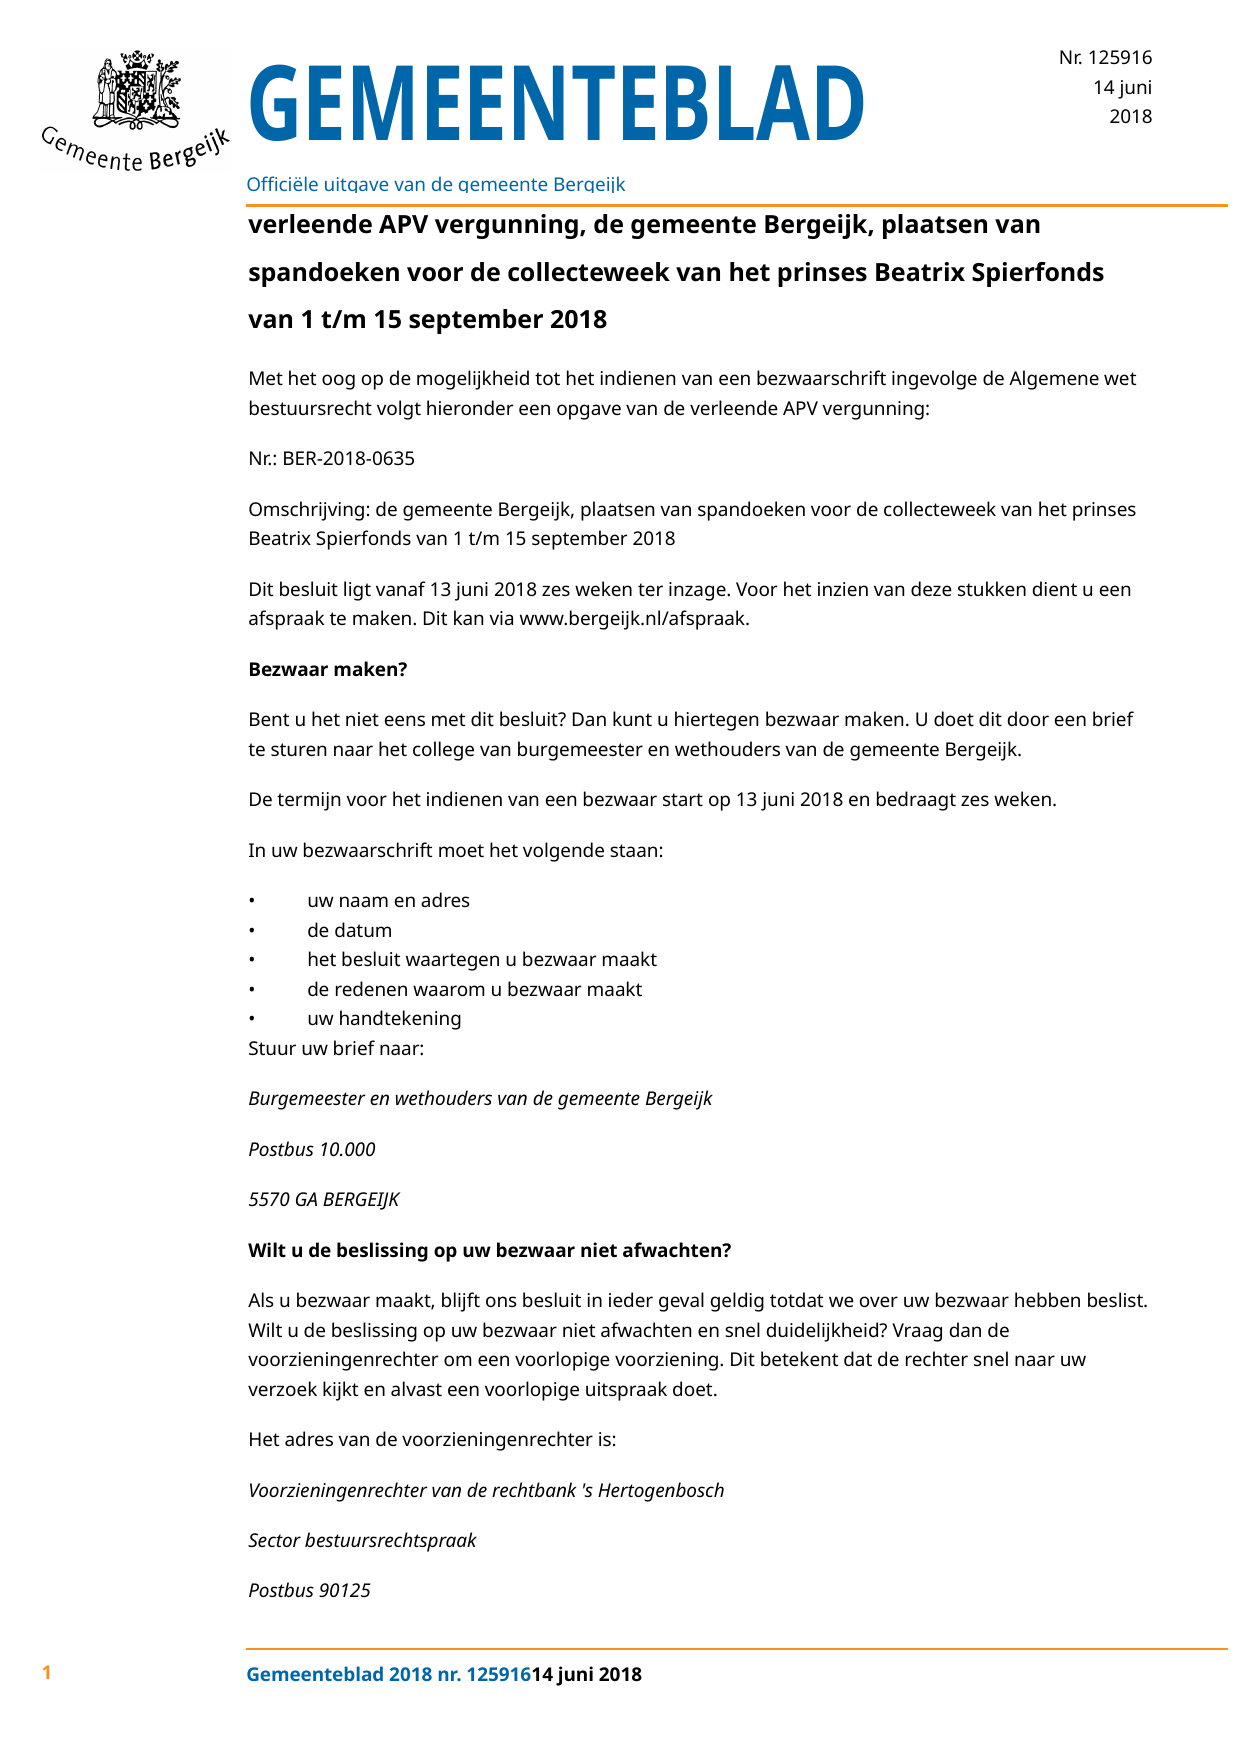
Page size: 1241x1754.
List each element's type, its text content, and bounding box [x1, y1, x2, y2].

picture [41, 47, 231, 172]
list uw naam en adres [248, 887, 1152, 913]
text Bent u het niet eens met dit besluit? Dan kunt u hiertegen bezwaar maken. U doet dit door een brief te sturen naar het college van burgemeester en wethouders van de gemeente Bergeijk. [248, 706, 1152, 762]
list de datum [248, 917, 1152, 942]
list het besluit waartegen u bezwaar maakt [248, 946, 1152, 972]
list de redenen waarom u bezwaar maakt [248, 976, 1152, 1002]
text Als u bezwaar maakt, blijft ons besluit in ieder geval geldig totdat we over uw bezwaar hebben beslist. Wilt u de beslissing op uw bezwaar niet afwachten en snel duidelijkheid? Vraag dan de voorzieningenrechter om een voorlopige voorziening. Dit betekent dat de rechter snel naar uw verzoek kijkt en alvast een voorlopige uitspraak doet. [248, 1287, 1152, 1402]
text Burgemeester en wethouders van de gemeente Bergeijk [248, 1086, 1152, 1111]
text Bezwaar maken? [248, 656, 1152, 682]
text De termijn voor het indienen van een bezwaar start op 13 juni 2018 en bedraagt zes weken. [248, 786, 1152, 812]
text In uw bezwaarschrift moet het volgende staan: [248, 837, 1152, 862]
text Omschrijving: de gemeente Bergeijk, plaatsen van spandoeken voor de collecteweek van het prinses Beatrix Spierfonds van 1 t/m 15 september 2018 [248, 496, 1152, 551]
text Met het oog op de mogelijkheid tot het indienen van een bezwaarschrift ingevolge de Algemene wet bestuursrecht volgt hieronder een opgave van de verleende APV vergunning: [248, 366, 1152, 421]
text Nr.: BER-2018-0635 [248, 446, 1152, 471]
text 5570 GA BERGEIJK [248, 1186, 1152, 1212]
text Dit besluit ligt vanaf 13 juni 2018 zes weken ter inzage. Voor het inzien van deze stukken dient u een afspraak te maken. Dit kan via www.bergeijk.nl/afspraak. [248, 576, 1152, 631]
text Postbus 10.000 [248, 1136, 1152, 1162]
list uw handtekening [248, 1006, 1152, 1031]
text Postbus 90125 [248, 1578, 1152, 1603]
text verleende APV vergunning, de gemeente Bergeijk, plaatsen van spandoeken voor de collecteweek van het prinses Beatrix Spierfonds van 1 t/m 15 september 2018 [248, 207, 1152, 336]
text Sector bestuursrechtspraak [248, 1527, 1152, 1553]
text Wilt u de beslissing op uw bezwaar niet afwachten? [248, 1237, 1152, 1262]
text Stuur uw brief naar: [248, 1035, 1152, 1061]
text Voorzieningenrechter van de rechtbank 's Hertogenbosch [248, 1477, 1152, 1502]
text Het adres van de voorzieningenrechter is: [248, 1426, 1152, 1452]
